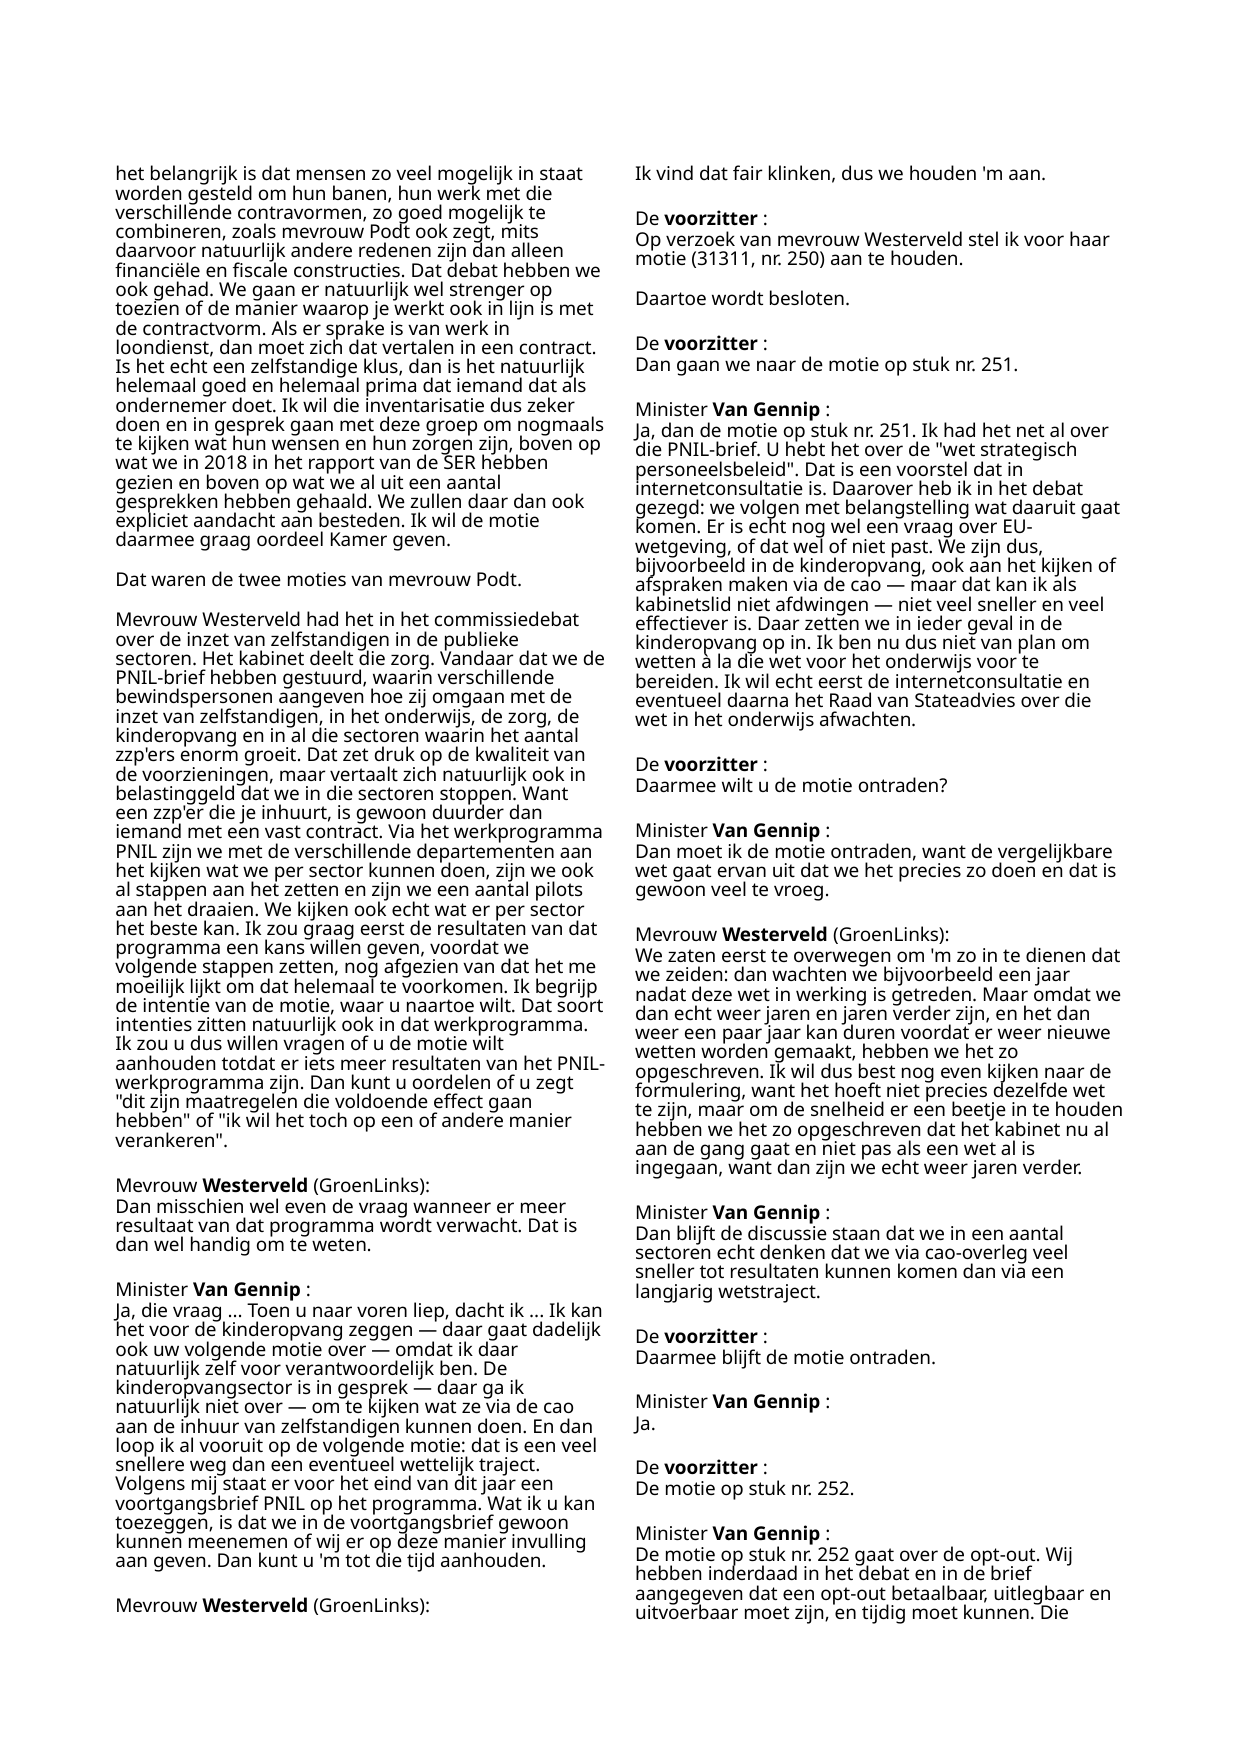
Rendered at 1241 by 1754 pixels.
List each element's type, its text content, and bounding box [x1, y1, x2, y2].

text Minister Van Gennip : [635, 1520, 1125, 1546]
text De voorzitter : [635, 331, 1125, 356]
text Dan misschien wel even de vraag wanneer er meer resultaat van dat programma wordt verwacht. Dat is dan wel handig om te weten. [115, 1198, 605, 1255]
text Ja, dan de motie op stuk nr. 251. Ik had het net al over die PNIL-brief. U hebt het over de "wet strategisch personeelsbeleid". Dat is een voorstel dat in internetconsultatie is. Daarover heb ik in het debat gezegd: we volgen met belangstelling wat daaruit gaat komen. Er is echt nog wel een vraag over EU-wetgeving, of dat wel of niet past. We zijn dus, bijvoorbeeld in de kinderopvang, ook aan het kijken of afspraken maken via de cao — maar dat kan ik als kabinetslid niet afdwingen — niet veel sneller en veel effectiever is. Daar zetten we in ieder geval in de kinderopvang op in. Ik ben nu dus niet van plan om wetten à la die wet voor het onderwijs voor te bereiden. Ik wil echt eerst de internetconsultatie en eventueel daarna het Raad van Stateadvies over die wet in het onderwijs afwachten. [635, 422, 1125, 730]
text Mevrouw Westerveld (GroenLinks): [115, 1593, 605, 1618]
text De voorzitter : [635, 1454, 1125, 1480]
text Mevrouw Westerveld (GroenLinks): [115, 1172, 605, 1198]
text Minister Van Gennip : [635, 1199, 1125, 1225]
text Dat waren de twee moties van mevrouw Podt. [115, 571, 605, 591]
text Minister Van Gennip : [635, 817, 1125, 843]
text Mevrouw Westerveld (GroenLinks): [635, 921, 1125, 947]
text Op verzoek van mevrouw Westerveld stel ik voor haar motie (31311, nr. 250) aan te houden. [635, 231, 1125, 270]
text De motie op stuk nr. 252 gaat over de opt-out. Wij hebben inderdaad in het debat en in de brief aangegeven dat een opt-out betaalbaar, uitlegbaar en uitvoerbaar moet zijn, en tijdig moet kunnen. Die [635, 1546, 1125, 1623]
text het belangrijk is dat mensen zo veel mogelijk in staat worden gesteld om hun banen, hun werk met die verschillende contravormen, zo goed mogelijk te combineren, zoals mevrouw Podt ook zegt, mits daarvoor natuurlijk andere redenen zijn dan alleen financiële en fiscale constructies. Dat debat hebben we ook gehad. We gaan er natuurlijk wel strenger op toezien of de manier waarop je werkt ook in lijn is met de contractvorm. Als er sprake is van werk in loondienst, dan moet zich dat vertalen in een contract. Is het echt een zelfstandige klus, dan is het natuurlijk helemaal goed en helemaal prima dat iemand dat als ondernemer doet. Ik wil die inventarisatie dus zeker doen en in gesprek gaan met deze groep om nogmaals te kijken wat hun wensen en hun zorgen zijn, boven op wat we in 2018 in het rapport van de SER hebben gezien en boven op wat we al uit een aantal gesprekken hebben gehaald. We zullen daar dan ook expliciet aandacht aan besteden. Ik wil de motie daarmee graag oordeel Kamer geven. [115, 165, 605, 551]
text Dan moet ik de motie ontraden, want de vergelijkbare wet gaat ervan uit dat we het precies zo doen en dat is gewoon veel te vroeg. [635, 843, 1125, 901]
text Mevrouw Westerveld had het in het commissiedebat over de inzet van zelfstandigen in de publieke sectoren. Het kabinet deelt die zorg. Vandaar dat we de PNIL-brief hebben gestuurd, waarin verschillende bewindspersonen aangeven hoe zij omgaan met de inzet van zelfstandigen, in het onderwijs, de zorg, de kinderopvang en in al die sectoren waarin het aantal zzp'ers enorm groeit. Dat zet druk op de kwaliteit van de voorzieningen, maar vertaalt zich natuurlijk ook in belastinggeld dat we in die sectoren stoppen. Want een zzp'er die je inhuurt, is gewoon duurder dan iemand met een vast contract. Via het werkprogramma PNIL zijn we met de verschillende departementen aan het kijken wat we per sector kunnen doen, zijn we ook al stappen aan het zetten en zijn we een aantal pilots aan het draaien. We kijken ook echt wat er per sector het beste kan. Ik zou graag eerst de resultaten van dat programma een kans willen geven, voordat we volgende stappen zetten, nog afgezien van dat het me moeilijk lijkt om dat helemaal te voorkomen. Ik begrijp de intentie van de motie, waar u naartoe wilt. Dat soort intenties zitten natuurlijk ook in dat werkprogramma. Ik zou u dus willen vragen of u de motie wilt aanhouden totdat er iets meer resultaten van het PNIL-werkprogramma zijn. Dan kunt u oordelen of u zegt "dit zijn maatregelen die voldoende effect gaan hebben" of "ik wil het toch op een of andere manier verankeren". [115, 611, 605, 1151]
text Ja, die vraag ... Toen u naar voren liep, dacht ik ... Ik kan het voor de kinderopvang zeggen — daar gaat dadelijk ook uw volgende motie over — omdat ik daar natuurlijk zelf voor verantwoordelijk ben. De kinderopvangsector is in gesprek — daar ga ik natuurlijk niet over — om te kijken wat ze via de cao aan de inhuur van zelfstandigen kunnen doen. En dan loop ik al vooruit op de volgende motie: dat is een veel snellere weg dan een eventueel wettelijk traject. Volgens mij staat er voor het eind van dit jaar een voortgangsbrief PNIL op het programma. Wat ik u kan toezeggen, is dat we in de voortgangsbrief gewoon kunnen meenemen of wij er op deze manier invulling aan geven. Dan kunt u 'm tot die tijd aanhouden. [115, 1302, 605, 1572]
text De voorzitter : [635, 1323, 1125, 1349]
text Ja. [635, 1414, 1125, 1434]
text De voorzitter : [635, 205, 1125, 231]
text Daartoe wordt besloten. [635, 290, 1125, 310]
text Dan blijft de discussie staan dat we in een aantal sectoren echt denken dat we via cao-overleg veel sneller tot resultaten kunnen komen dan via een langjarig wetstraject. [635, 1225, 1125, 1302]
text Minister Van Gennip : [635, 1389, 1125, 1414]
text De voorzitter : [635, 751, 1125, 777]
text Daarmee blijft de motie ontraden. [635, 1349, 1125, 1368]
text Dan gaan we naar de motie op stuk nr. 251. [635, 356, 1125, 376]
text De motie op stuk nr. 252. [635, 1480, 1125, 1499]
text Minister Van Gennip : [635, 396, 1125, 422]
text Ik vind dat fair klinken, dus we houden 'm aan. [635, 165, 1125, 184]
text Minister Van Gennip : [115, 1276, 605, 1302]
text Daarmee wilt u de motie ontraden? [635, 777, 1125, 796]
text We zaten eerst te overwegen om 'm zo in te dienen dat we zeiden: dan wachten we bijvoorbeeld een jaar nadat deze wet in werking is getreden. Maar omdat we dan echt weer jaren en jaren verder zijn, en het dan weer een paar jaar kan duren voordat er weer nieuwe wetten worden gemaakt, hebben we het zo opgeschreven. Ik wil dus best nog even kijken naar de formulering, want het hoeft niet precies dezelfde wet te zijn, maar om de snelheid er een beetje in te houden hebben we het zo opgeschreven dat het kabinet nu al aan de gang gaat en niet pas als een wet al is ingegaan, want dan zijn we echt weer jaren verder. [635, 947, 1125, 1178]
